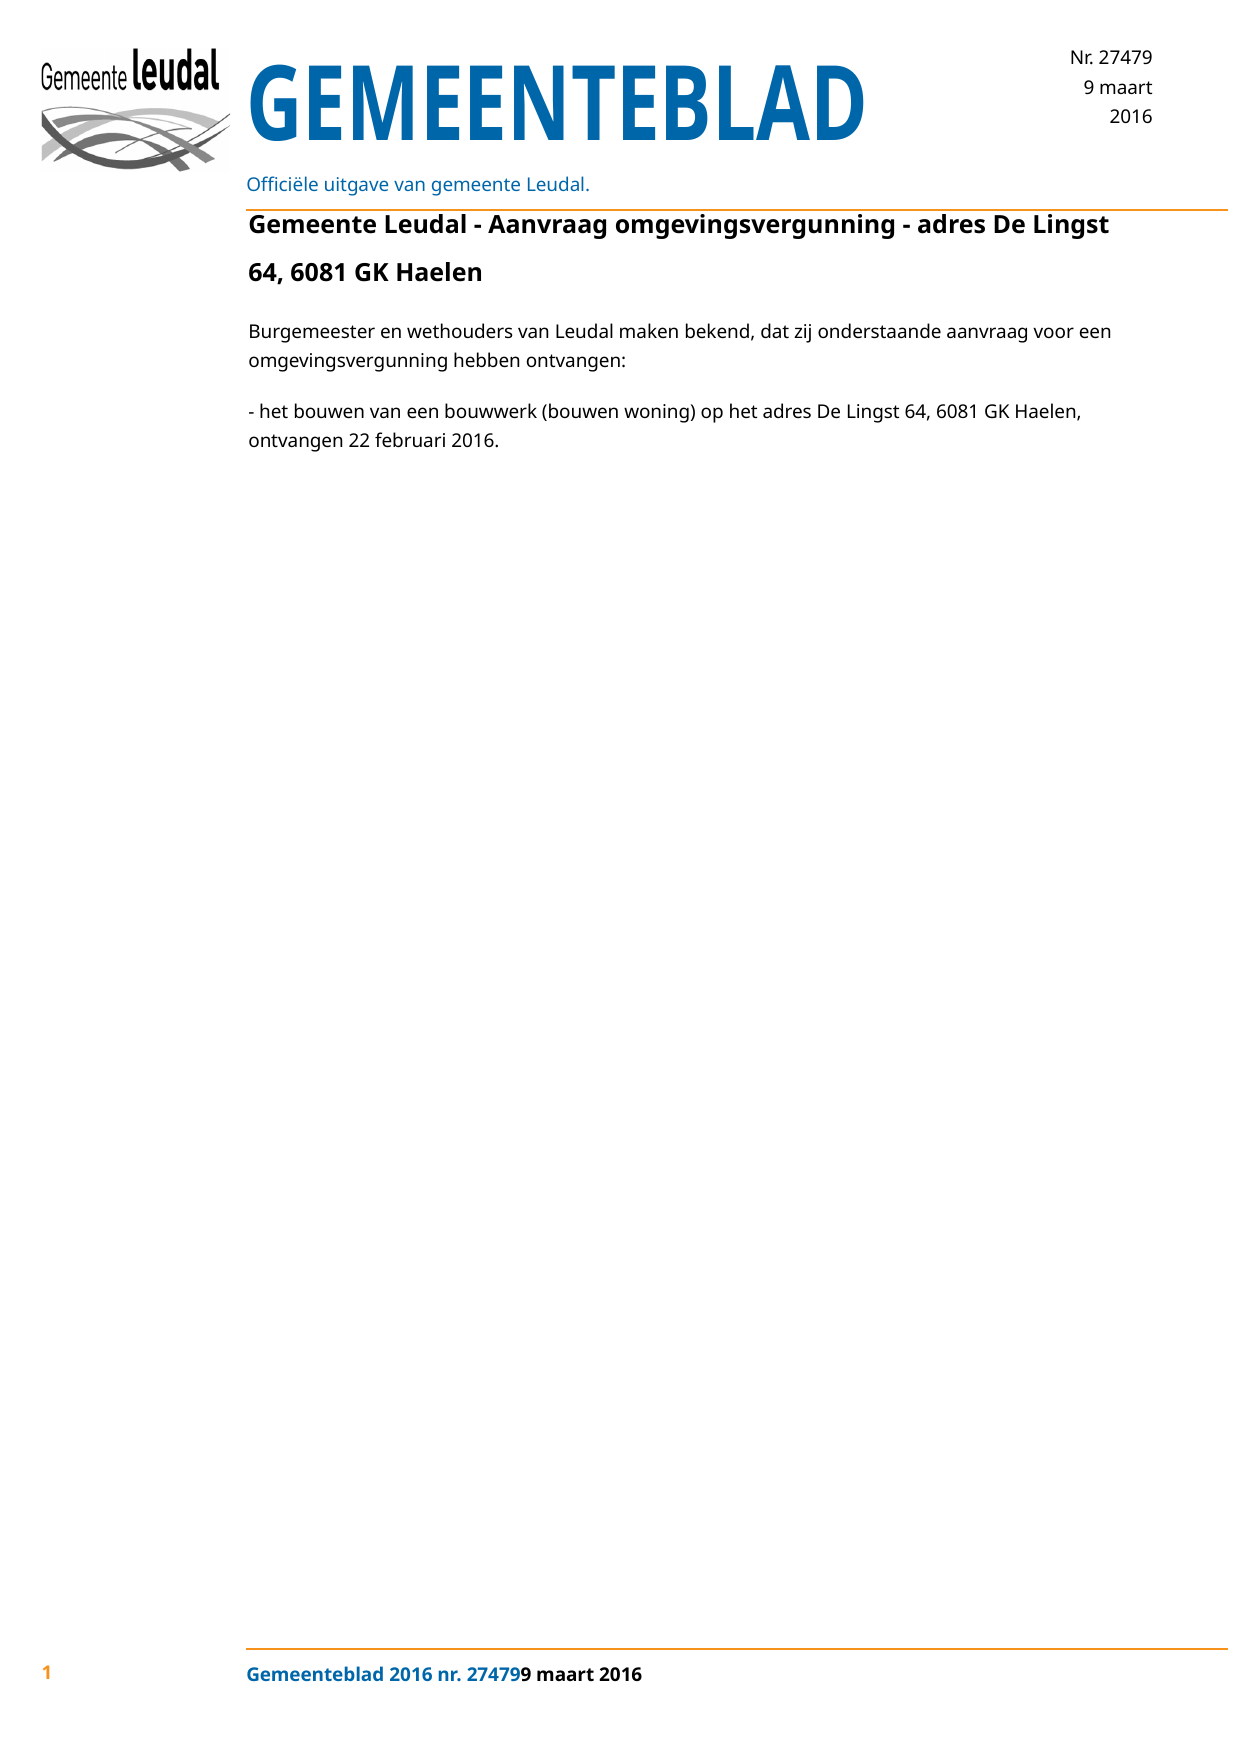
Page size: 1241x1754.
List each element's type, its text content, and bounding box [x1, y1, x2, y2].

text - het bouwen van een bouwwerk (bouwen woning) op het adres De Lingst 64, 6081 GK Haelen, ontvangen 22 februari 2016. [248, 398, 1152, 453]
text Gemeente Leudal - Aanvraag omgevingsvergunning - adres De Lingst 64, 6081 GK Haelen [248, 211, 1152, 288]
picture [41, 47, 231, 172]
text Burgemeester en wethouders van Leudal maken bekend, dat zij onderstaande aanvraag voor een omgevingsvergunning hebben ontvangen: [248, 318, 1152, 373]
